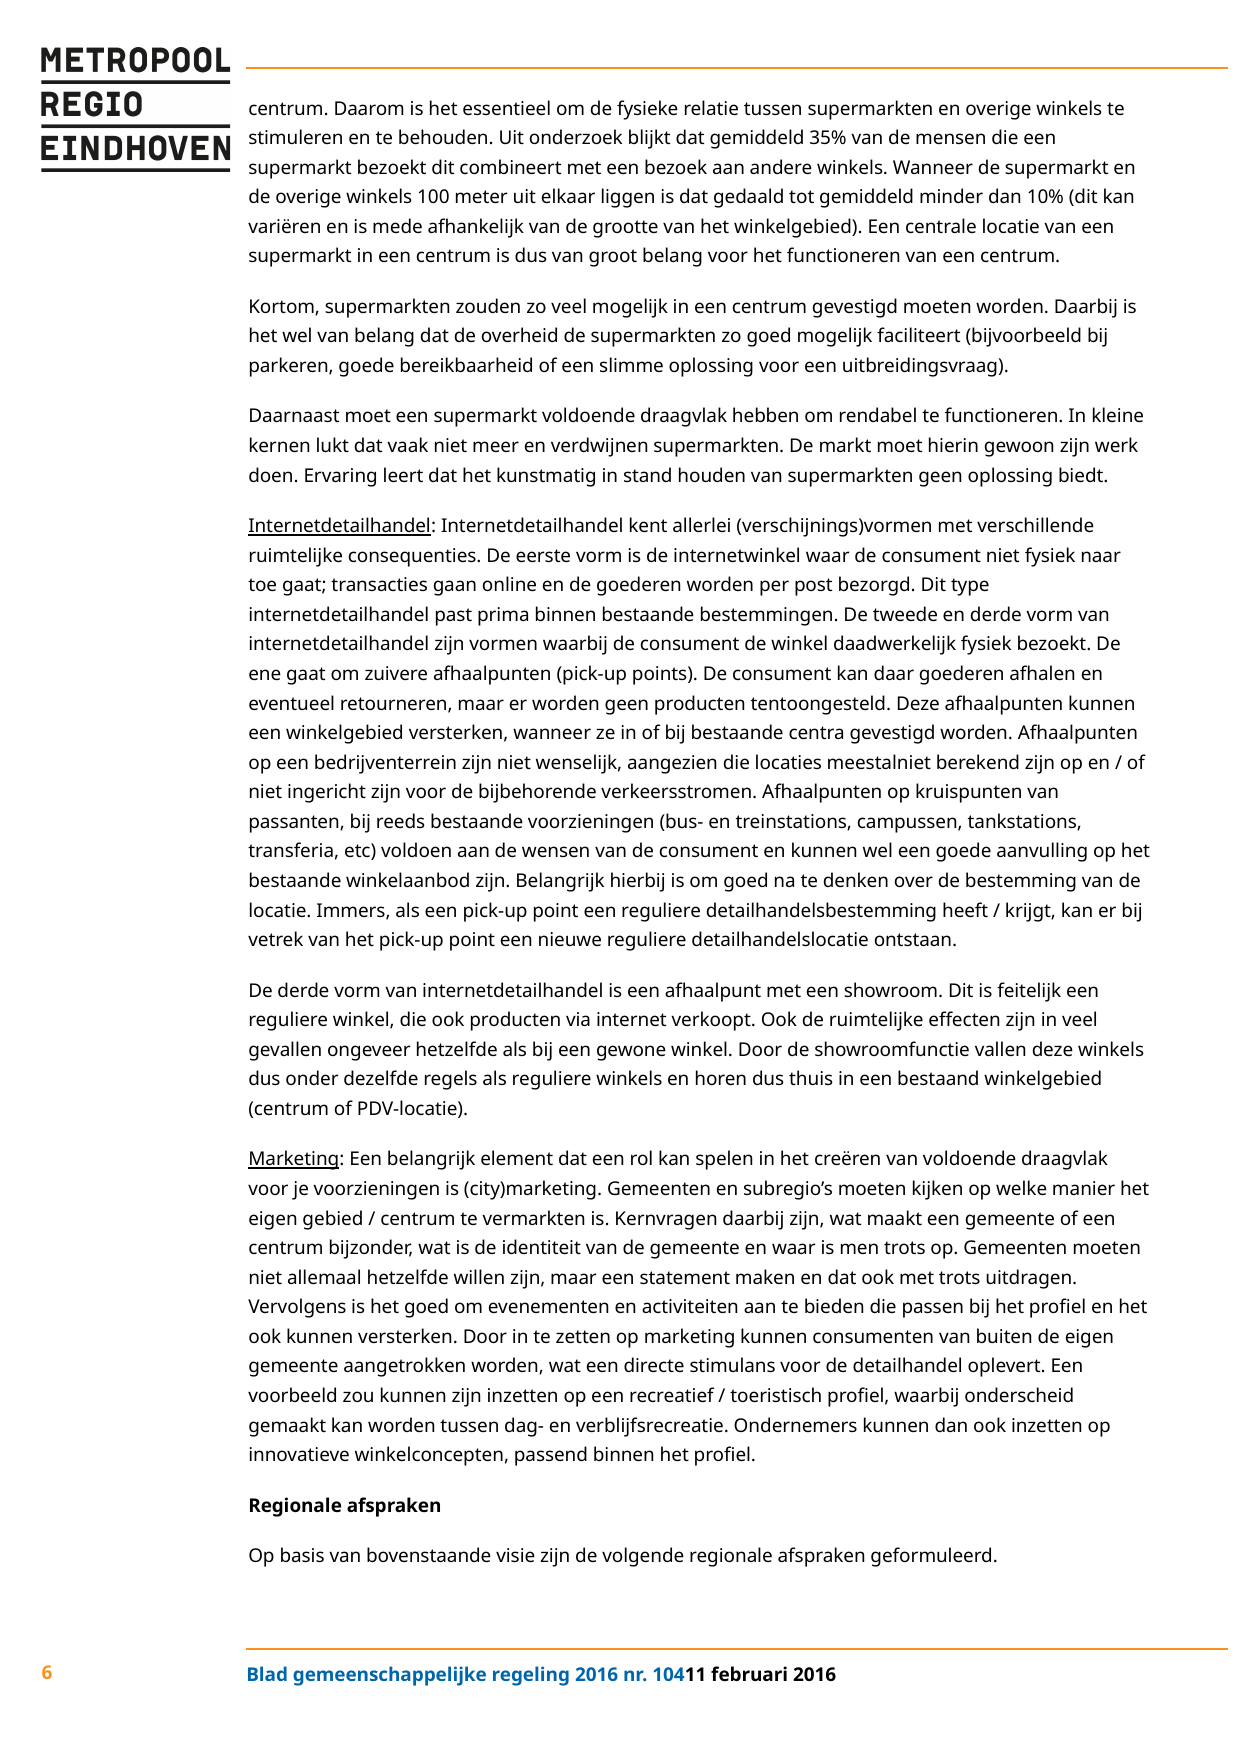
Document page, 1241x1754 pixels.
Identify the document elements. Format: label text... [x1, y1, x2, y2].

picture [41, 47, 231, 172]
text Internetdetailhandel: Internetdetailhandel kent allerlei (verschijnings)vormen met verschillende ruimtelijke consequenties. De eerste vorm is de internetwinkel waar de consument niet fysiek naar toe gaat; transacties gaan online en de goederen worden per post bezorgd. Dit type internetdetailhandel past prima binnen bestaande bestemmingen. De tweede en derde vorm van internetdetailhandel zijn vormen waarbij de consument de winkel daadwerkelijk fysiek bezoekt. De ene gaat om zuivere afhaalpunten (pick-up points). De consument kan daar goederen afhalen en eventueel retourneren, maar er worden geen producten tentoongesteld. Deze afhaalpunten kunnen een winkelgebied versterken, wanneer ze in of bij bestaande centra gevestigd worden. Afhaalpunten op een bedrijventerrein zijn niet wenselijk, aangezien die locaties meestalniet berekend zijn op en / of niet ingericht zijn voor de bijbehorende verkeersstromen. Afhaalpunten op kruispunten van passanten, bij reeds bestaande voorzieningen (bus- en treinstations, campussen, tankstations, transferia, etc) voldoen aan de wensen van de consument en kunnen wel een goede aanvulling op het bestaande winkelaanbod zijn. Belangrijk hierbij is om goed na te denken over de bestemming van de locatie. Immers, als een pick-up point een reguliere detailhandelsbestemming heeft / krijgt, kan er bij vetrek van het pick-up point een nieuwe reguliere detailhandelslocatie ontstaan. [248, 512, 1152, 952]
text De derde vorm van internetdetailhandel is een afhaalpunt met een showroom. Dit is feitelijk een reguliere winkel, die ook producten via internet verkoopt. Ook de ruimtelijke effecten zijn in veel gevallen ongeveer hetzelfde als bij een gewone winkel. Door de showroomfunctie vallen deze winkels dus onder dezelfde regels als reguliere winkels en horen dus thuis in een bestaand winkelgebied (centrum of PDV-locatie). [248, 977, 1152, 1121]
text Op basis van bovenstaande visie zijn de volgende regionale afspraken geformuleerd. [248, 1542, 1152, 1568]
text Kortom, supermarkten zouden zo veel mogelijk in een centrum gevestigd moeten worden. Daarbij is het wel van belang dat de overheid de supermarkten zo goed mogelijk faciliteert (bijvoorbeeld bij parkeren, goede bereikbaarheid of een slimme oplossing voor een uitbreidingsvraag). [248, 293, 1152, 378]
text Daarnaast moet een supermarkt voldoende draagvlak hebben om rendabel te functioneren. In kleine kernen lukt dat vaak niet meer en verdwijnen supermarkten. De markt moet hierin gewoon zijn werk doen. Ervaring leert dat het kunstmatig in stand houden van supermarkten geen oplossing biedt. [248, 403, 1152, 488]
text Regionale afspraken [248, 1492, 1152, 1518]
text centrum. Daarom is het essentieel om de fysieke relatie tussen supermarkten en overige winkels te stimuleren en te behouden. Uit onderzoek blijkt dat gemiddeld 35% van de mensen die een supermarkt bezoekt dit combineert met een bezoek aan andere winkels. Wanneer de supermarkt en de overige winkels 100 meter uit elkaar liggen is dat gedaald tot gemiddeld minder dan 10% (dit kan variëren en is mede afhankelijk van de grootte van het winkelgebied). Een centrale locatie van een supermarkt in een centrum is dus van groot belang voor het functioneren van een centrum. [248, 95, 1152, 268]
text Marketing: Een belangrijk element dat een rol kan spelen in het creëren van voldoende draagvlak voor je voorzieningen is (city)marketing. Gemeenten en subregio’s moeten kijken op welke manier het eigen gebied / centrum te vermarkten is. Kernvragen daarbij zijn, wat maakt een gemeente of een centrum bijzonder, wat is de identiteit van de gemeente en waar is men trots op. Gemeenten moeten niet allemaal hetzelfde willen zijn, maar een statement maken en dat ook met trots uitdragen. Vervolgens is het goed om evenementen en activiteiten aan te bieden die passen bij het profiel en het ook kunnen versterken. Door in te zetten op marketing kunnen consumenten van buiten de eigen gemeente aangetrokken worden, wat een directe stimulans voor de detailhandel oplevert. Een voorbeeld zou kunnen zijn inzetten op een recreatief / toeristisch profiel, waarbij onderscheid gemaakt kan worden tussen dag- en verblijfsrecreatie. Ondernemers kunnen dan ook inzetten op innovatieve winkelconcepten, passend binnen het profiel. [248, 1146, 1152, 1467]
